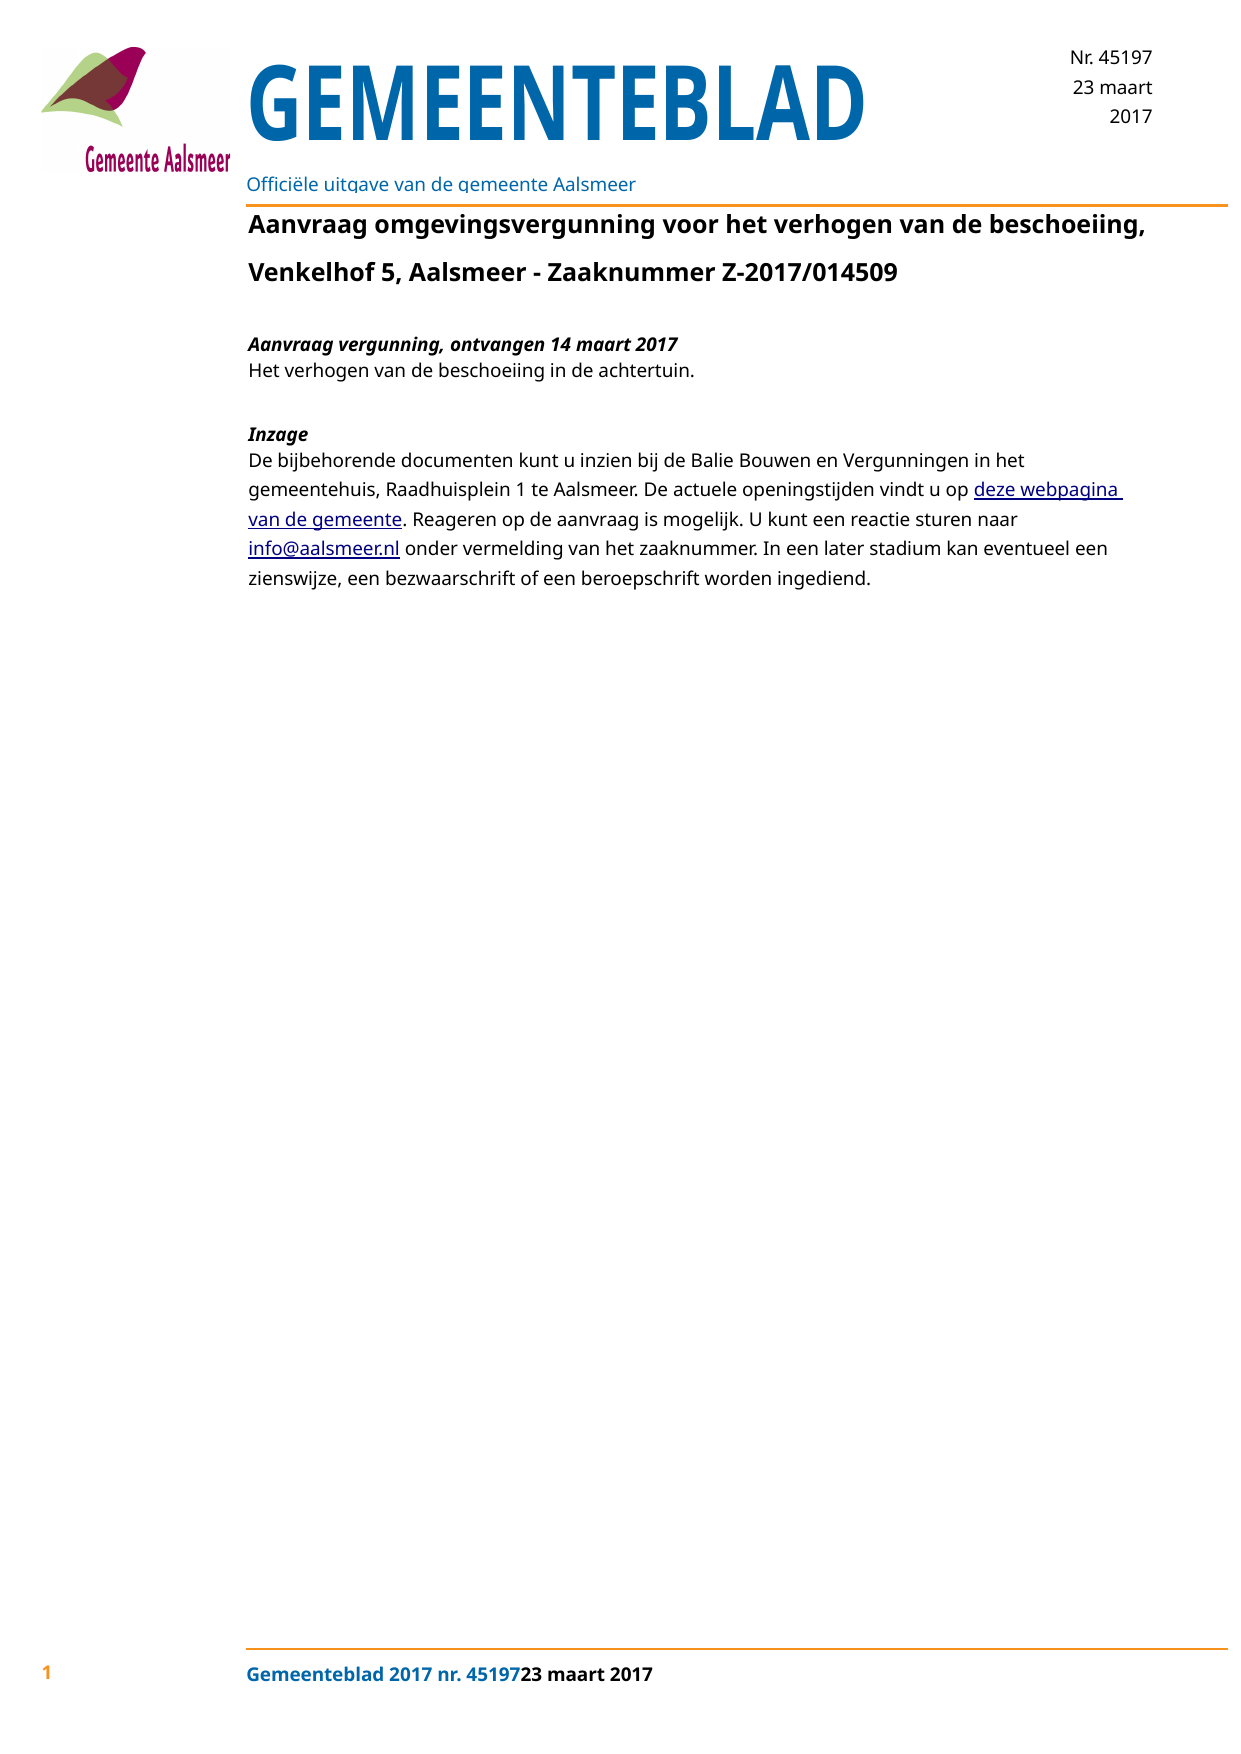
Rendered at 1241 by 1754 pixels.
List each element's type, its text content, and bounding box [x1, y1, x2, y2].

text ​ [248, 616, 1152, 641]
text Aanvraag omgevingsvergunning voor het verhogen van de beschoeiing, Venkelhof 5, Aalsmeer - Zaaknummer Z-2017/014509 [248, 207, 1152, 288]
picture [41, 47, 231, 172]
text De bijbehorende documenten kunt u inzien bij de Balie Bouwen en Vergunningen in het gemeentehuis, Raadhuisplein 1 te Aalsmeer. De actuele openingstijden vindt u op deze webpagina van de gemeente. Reageren op de aanvraag is mogelijk. U kunt een reactie sturen naar info@aalsmeer.nl onder vermelding van het zaaknummer. In een later stadium kan eventueel een zienswijze, een bezwaarschrift of een beroepschrift worden ingediend. [248, 447, 1152, 591]
text Het verhogen van de beschoeiing in de achtertuin. [248, 357, 1152, 383]
text Aanvraag vergunning, ontvangen 14 maart 2017 [248, 331, 1152, 357]
text Inzage [248, 421, 1152, 447]
